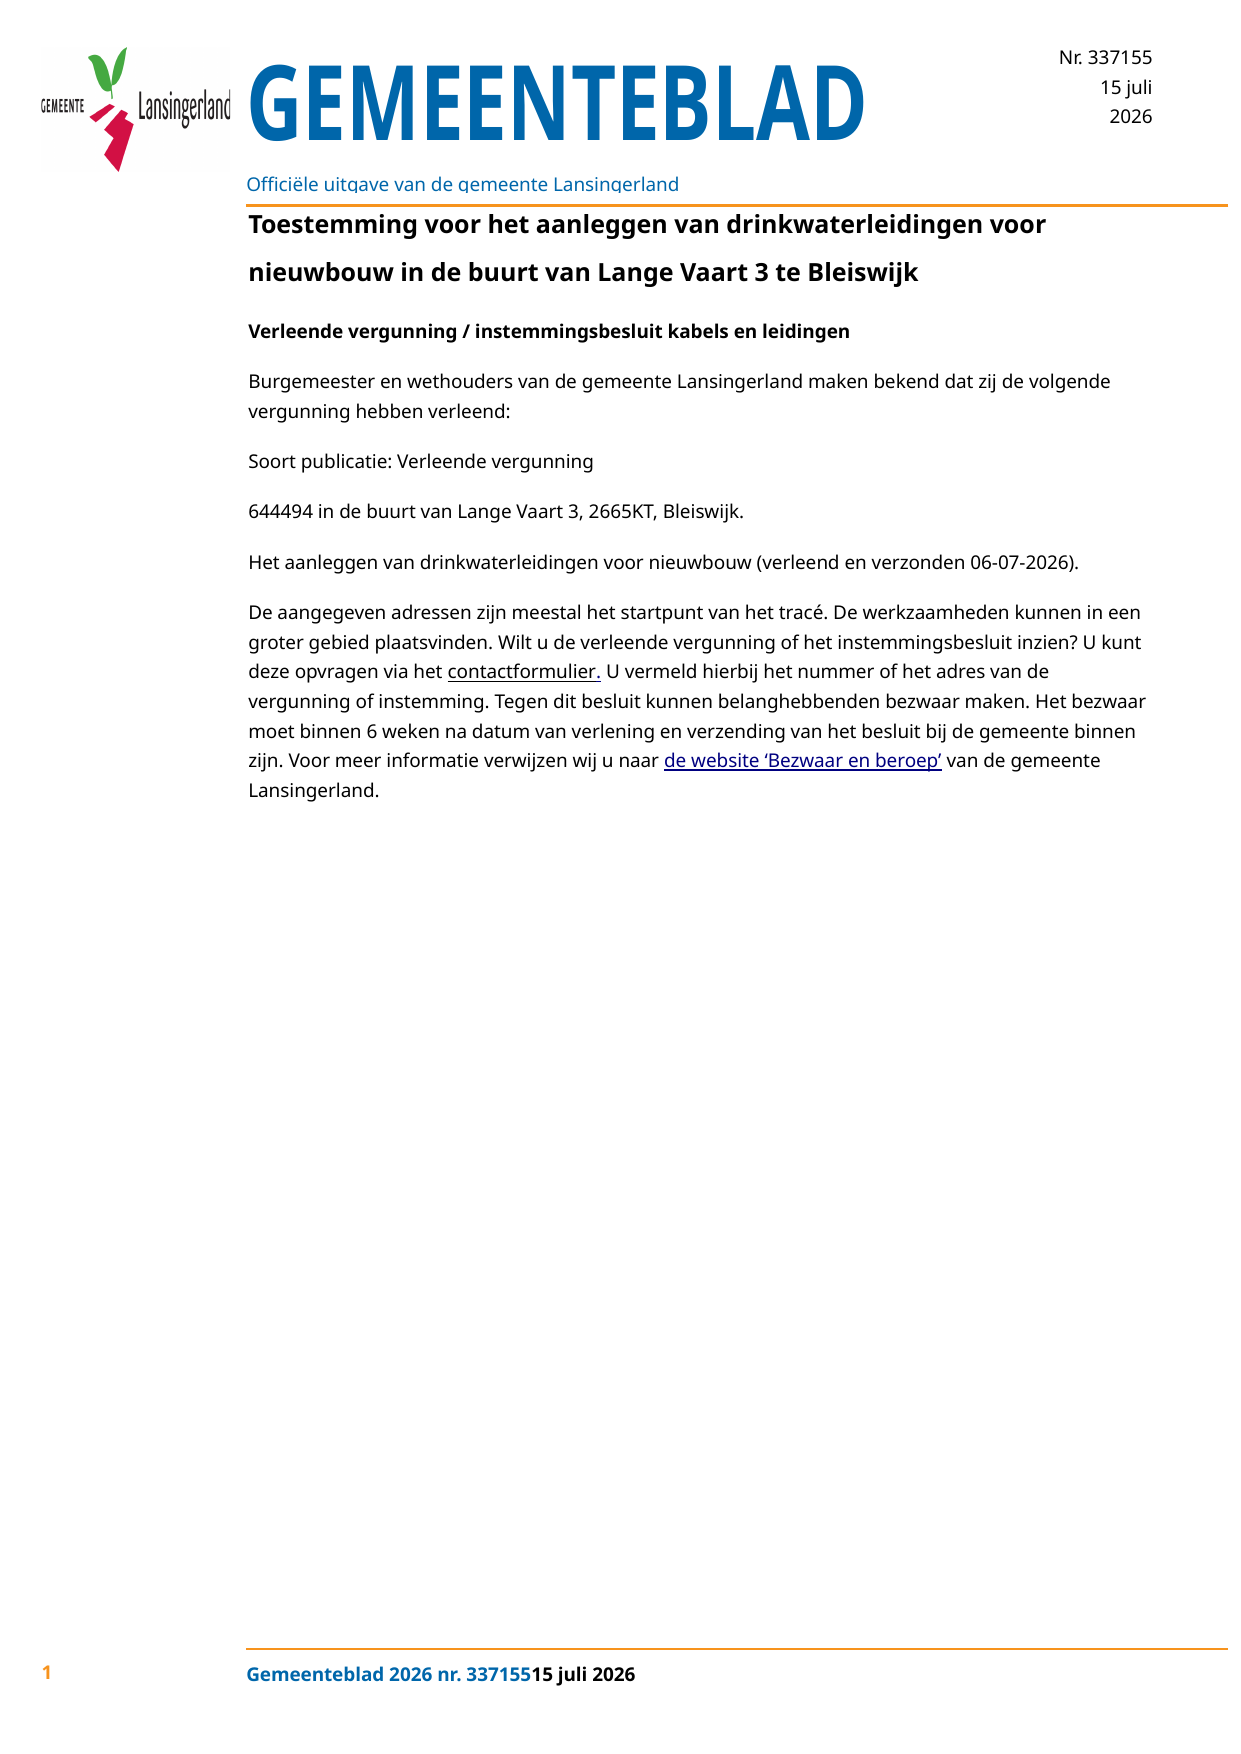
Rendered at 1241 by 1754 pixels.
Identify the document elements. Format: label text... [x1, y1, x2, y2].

text Verleende vergunning / instemmingsbesluit kabels en leidingen [248, 318, 1152, 344]
text Het aanleggen van drinkwaterleidingen voor nieuwbouw (verleend en verzonden 06-07-2026). [248, 549, 1152, 575]
text Burgemeester en wethouders van de gemeente Lansingerland maken bekend dat zij de volgende vergunning hebben verleend: [248, 368, 1152, 424]
picture [41, 47, 231, 172]
text Soort publicatie: Verleende vergunning [248, 448, 1152, 474]
text De aangegeven adressen zijn meestal het startpunt van het tracé. De werkzaamheden kunnen in een groter gebied plaatsvinden. Wilt u de verleende vergunning of het instemmingsbesluit inzien? U kunt deze opvragen via het contactformulier. U vermeld hierbij het nummer of het adres van de vergunning of instemming. Tegen dit besluit kunnen belanghebbenden bezwaar maken. Het bezwaar moet binnen 6 weken na datum van verlening en verzending van het besluit bij de gemeente binnen zijn. Voor meer informatie verwijzen wij u naar de website ‘Bezwaar en beroep’ van de gemeente Lansingerland. [248, 599, 1152, 803]
text 644494 in de buurt van Lange Vaart 3, 2665KT, Bleiswijk. [248, 499, 1152, 524]
text Toestemming voor het aanleggen van drinkwaterleidingen voor nieuwbouw in de buurt van Lange Vaart 3 te Bleiswijk [248, 207, 1152, 288]
